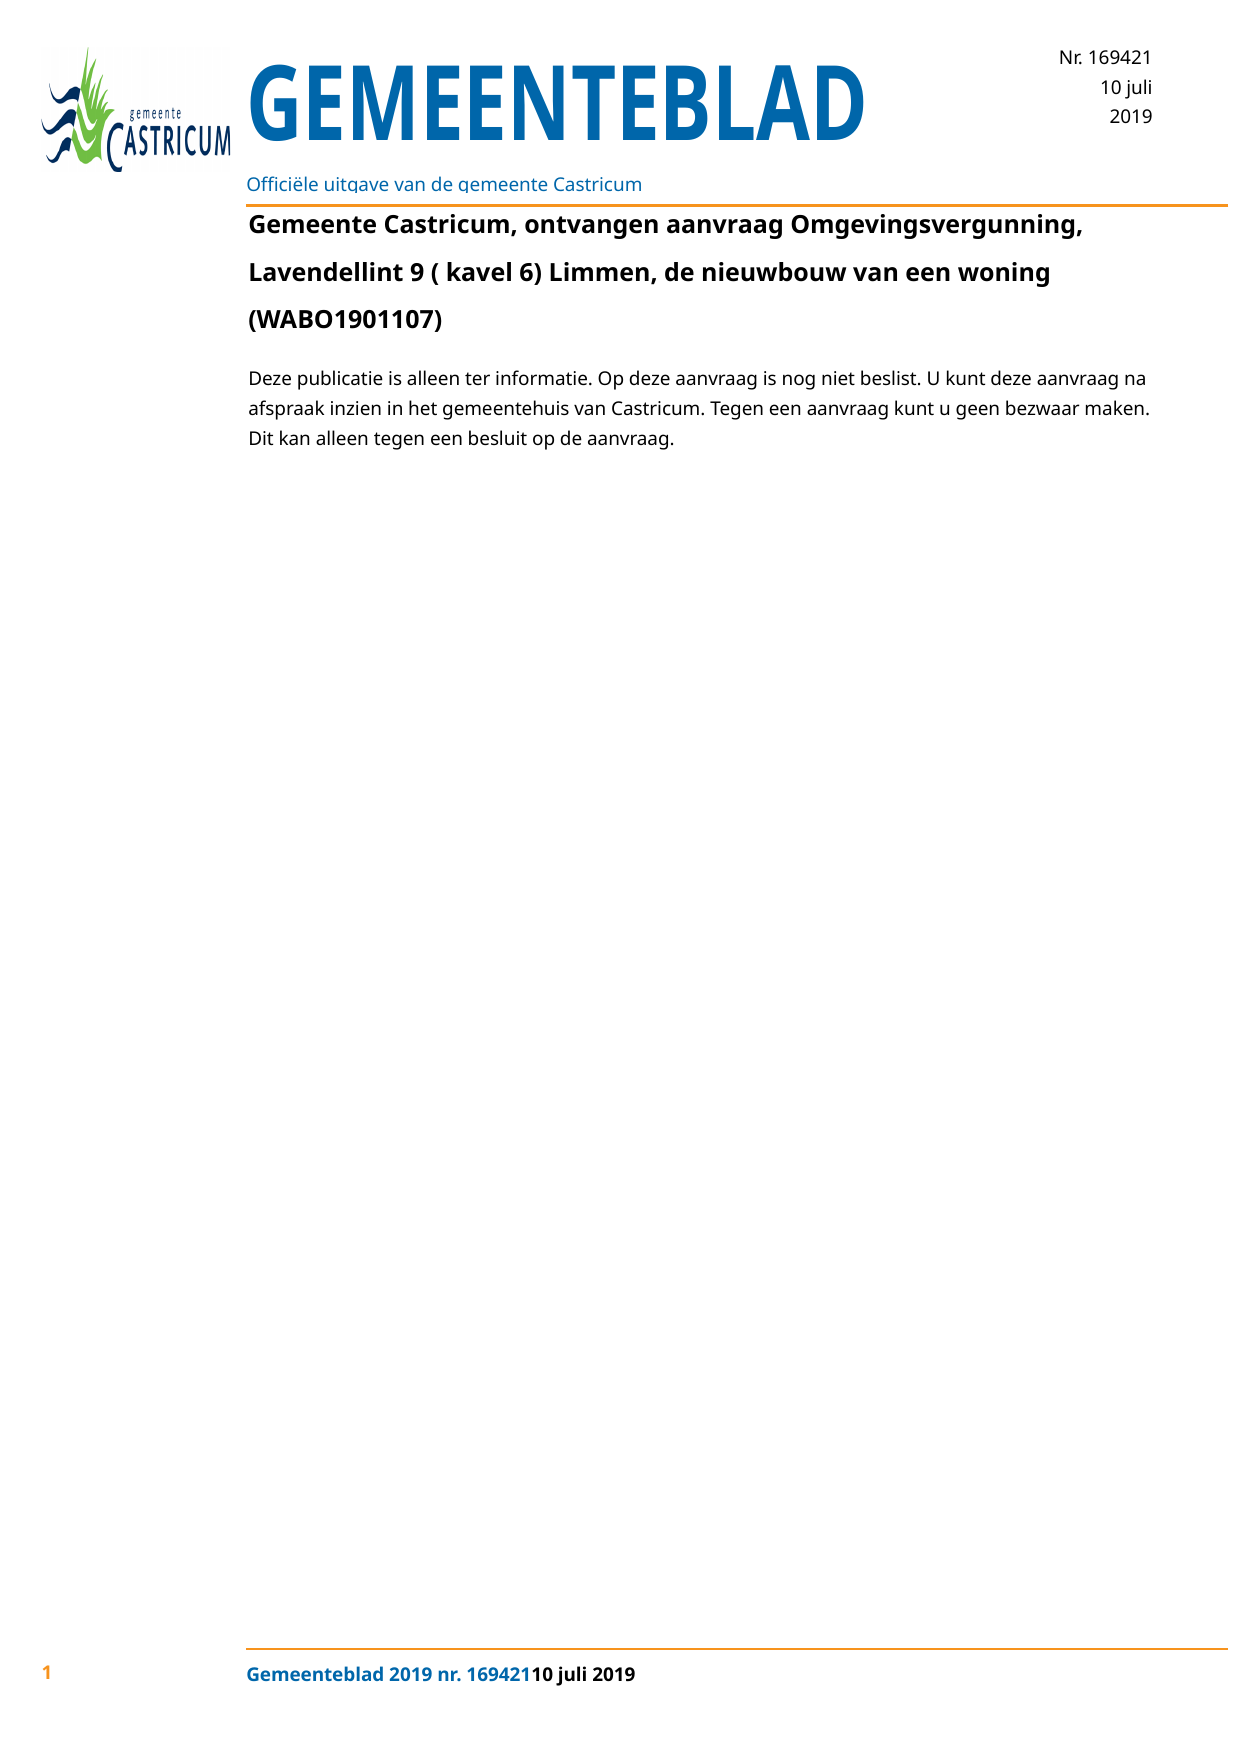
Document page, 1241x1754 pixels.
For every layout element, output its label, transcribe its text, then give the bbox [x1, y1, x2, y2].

picture [41, 47, 231, 172]
text Deze publicatie is alleen ter informatie. Op deze aanvraag is nog niet beslist. U kunt deze aanvraag na afspraak inzien in het gemeentehuis van Castricum. Tegen een aanvraag kunt u geen bezwaar maken. Dit kan alleen tegen een besluit op de aanvraag. [248, 366, 1152, 450]
text Gemeente Castricum, ontvangen aanvraag Omgevingsvergunning, Lavendellint 9 ( kavel 6) Limmen, de nieuwbouw van een woning (WABO1901107) [248, 207, 1152, 336]
